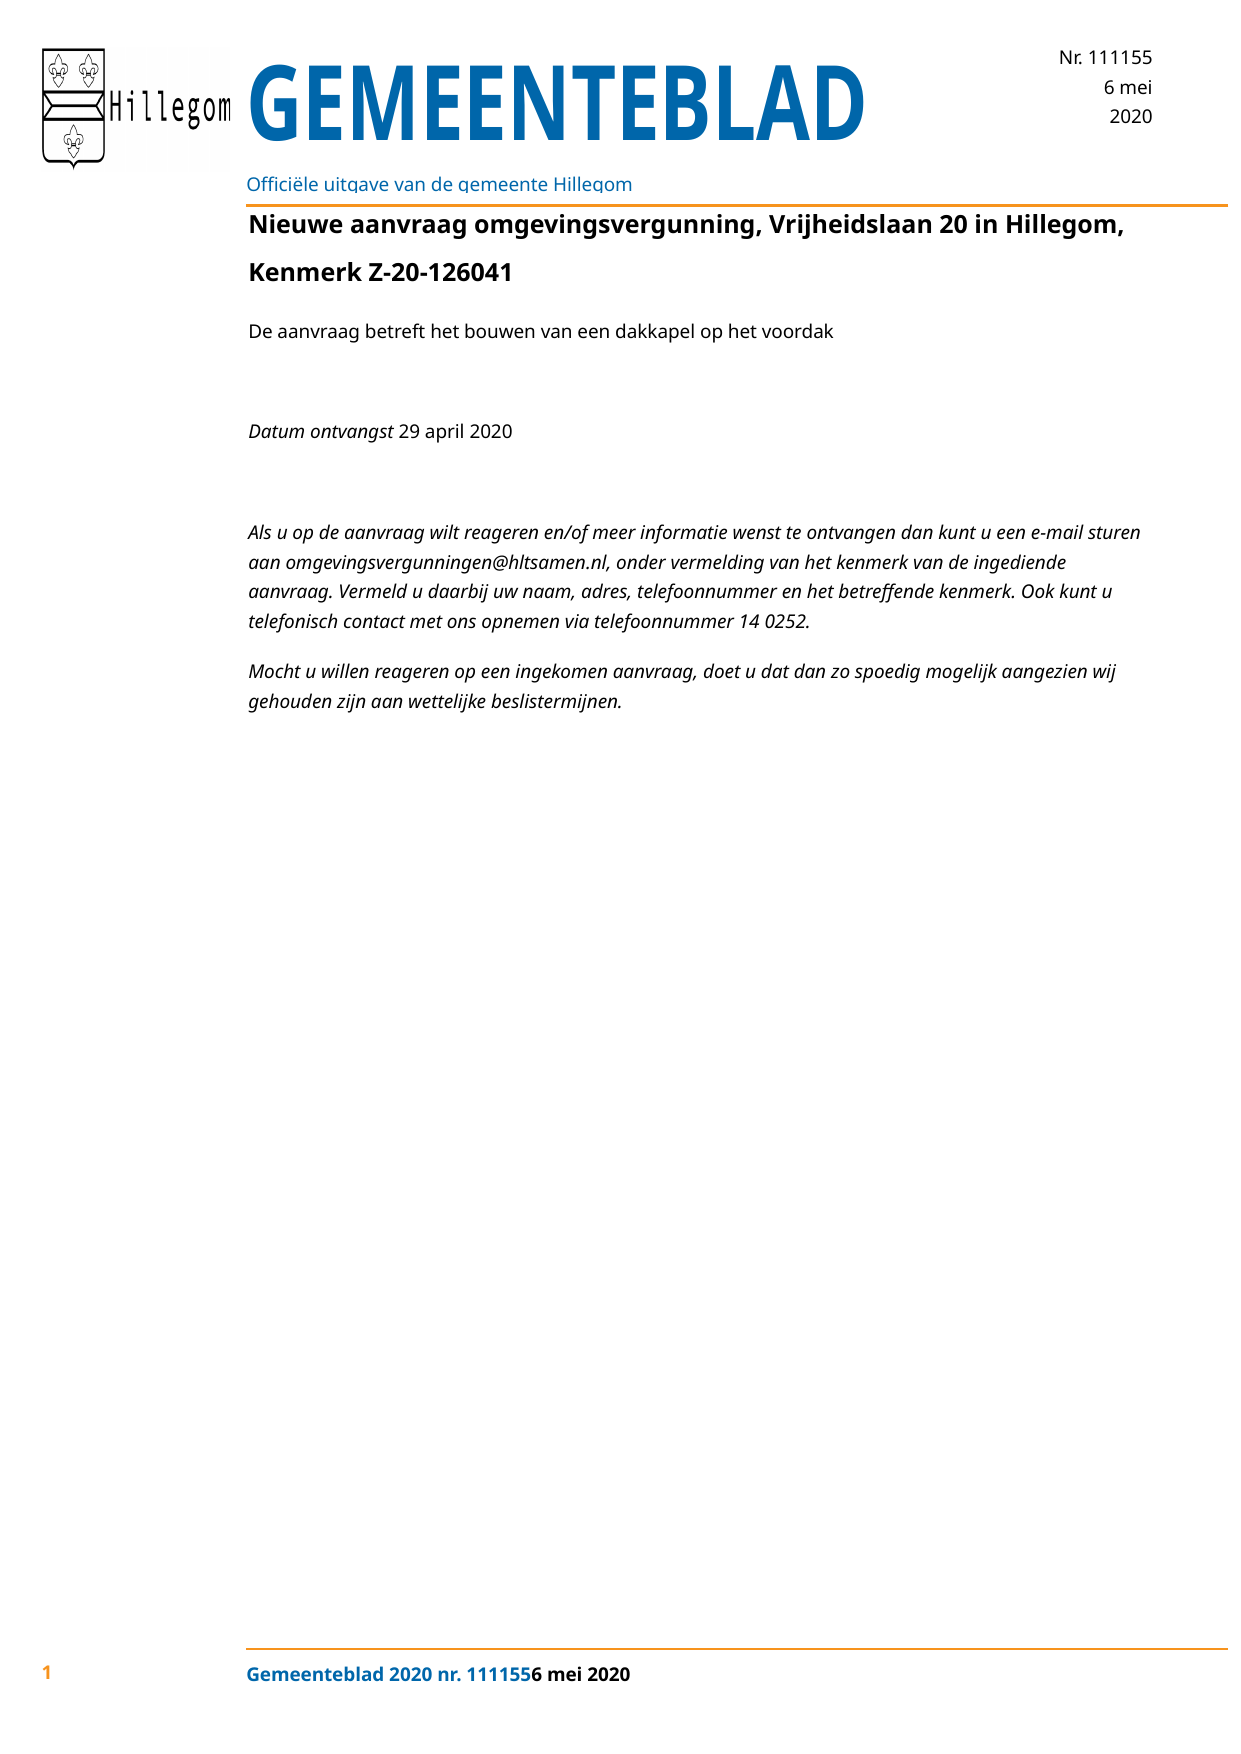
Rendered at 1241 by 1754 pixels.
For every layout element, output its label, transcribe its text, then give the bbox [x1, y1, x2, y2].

text De aanvraag betreft het bouwen van een dakkapel op het voordak [248, 318, 1152, 344]
picture [41, 47, 231, 172]
text Als u op de aanvraag wilt reageren en/of meer informatie wenst te ontvangen dan kunt u een e-mail sturen aan omgevingsvergunningen@hltsamen.nl, onder vermelding van het kenmerk van de ingediende aanvraag. Vermeld u daarbij uw naam, adres, telefoonnummer en het betreffende kenmerk. Ook kunt u telefonisch contact met ons opnemen via telefoonnummer 14 0252. [248, 519, 1152, 634]
text Mocht u willen reageren op een ingekomen aanvraag, doet u dat dan zo spoedig mogelijk aangezien wij gehouden zijn aan wettelijke beslistermijnen. [248, 659, 1152, 714]
text Nieuwe aanvraag omgevingsvergunning, Vrijheidslaan 20 in Hillegom, Kenmerk Z-20-126041 [248, 207, 1152, 288]
text Datum ontvangst 29 april 2020 [248, 419, 1152, 444]
